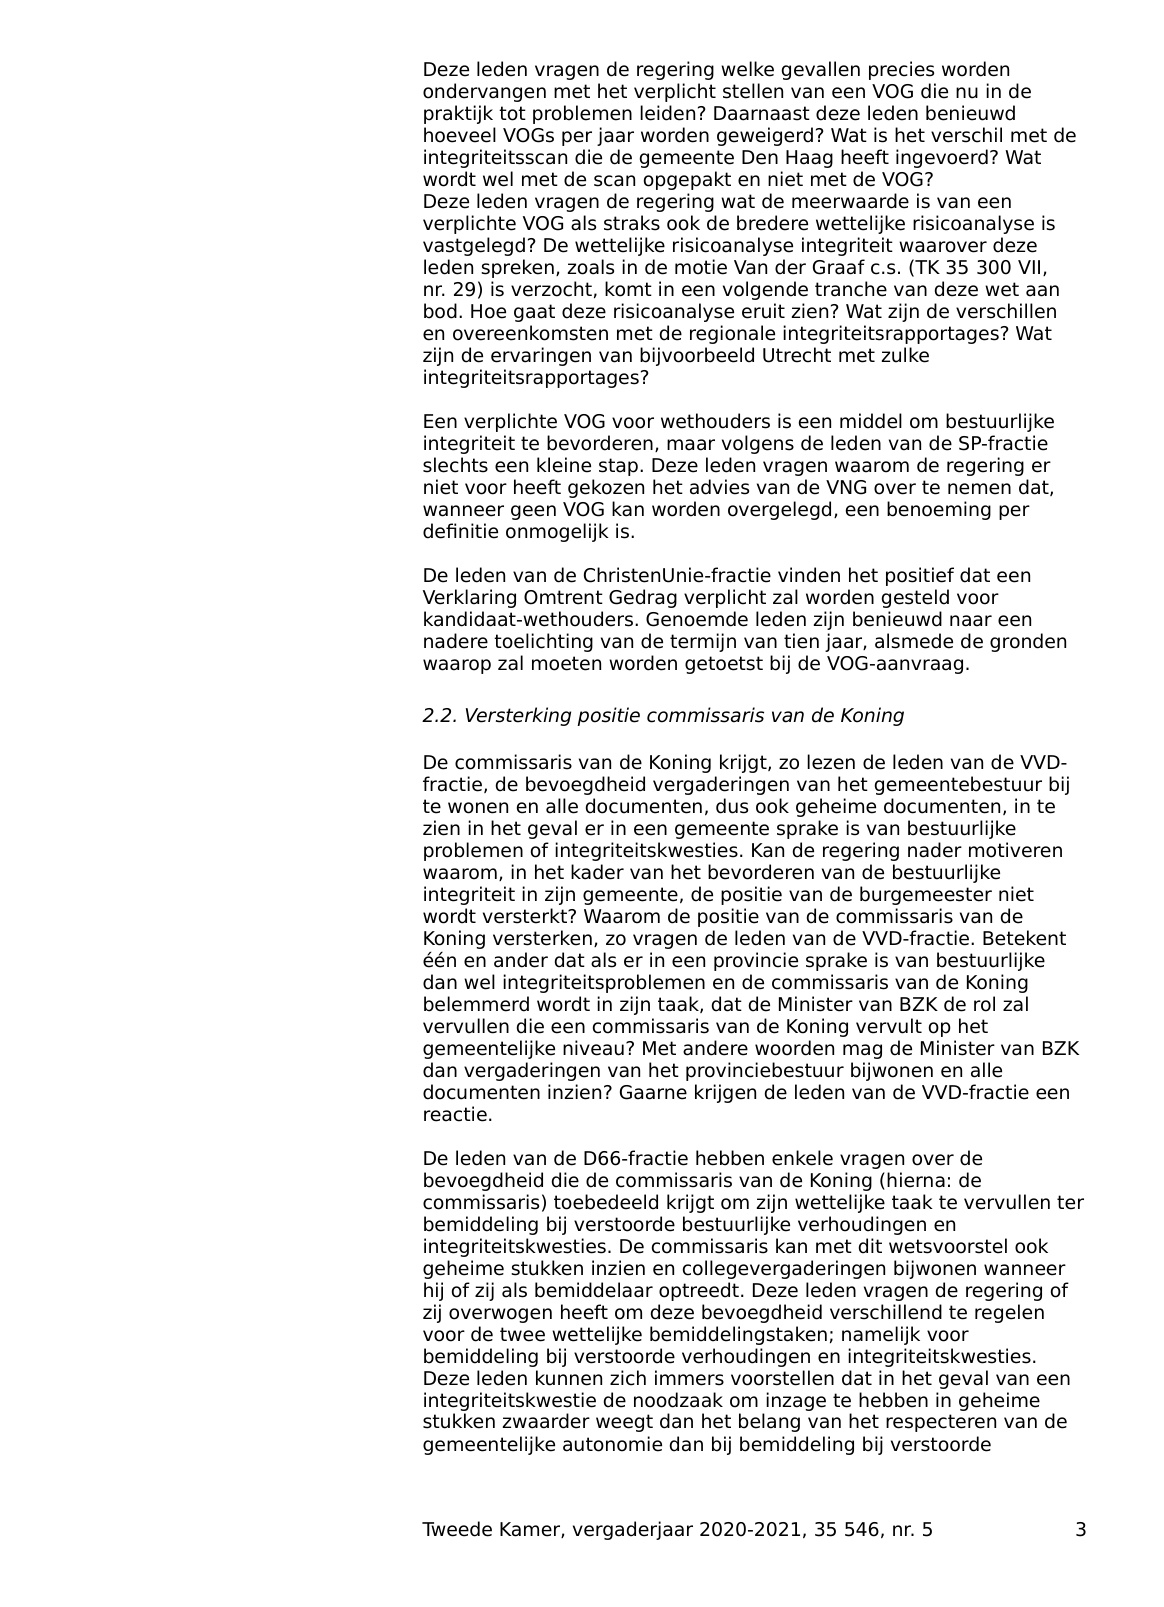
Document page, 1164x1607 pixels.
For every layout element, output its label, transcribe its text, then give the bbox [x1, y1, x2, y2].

subtitle 2.2. Versterking positie commissaris van de Koning [422, 705, 1087, 727]
text De leden van de D66-fractie hebben enkele vragen over de bevoegdheid die de commissaris van de Koning (hierna: de commissaris) toebedeeld krijgt om zijn wettelijke taak te vervullen ter bemiddeling bij verstoorde bestuurlijke verhoudingen en integriteitskwesties. De commissaris kan met dit wetsvoorstel ook geheime stukken inzien en collegevergaderingen bijwonen wanneer hij of zij als bemiddelaar optreedt. Deze leden vragen de regering of zij overwogen heeft om deze bevoegdheid verschillend te regelen voor de twee wettelijke bemiddelingstaken; namelijk voor bemiddeling bij verstoorde verhoudingen en integriteitskwesties. Deze leden kunnen zich immers voorstellen dat in het geval van een integriteitskwestie de noodzaak om inzage te hebben in geheime stukken zwaarder weegt dan het belang van het respecteren van de gemeentelijke autonomie dan bij bemiddeling bij verstoorde [422, 1148, 1087, 1455]
text Deze leden vragen de regering wat de meerwaarde is van een verplichte VOG als straks ook de bredere wettelijke risicoanalyse is vastgelegd? De wettelijke risicoanalyse integriteit waarover deze leden spreken, zoals in de motie Van der Graaf c.s. (TK 35 300 VII, nr. 29) is verzocht, komt in een volgende tranche van deze wet aan bod. Hoe gaat deze risicoanalyse eruit zien? Wat zijn de verschillen en overeenkomsten met de regionale integriteitsrapportages? Wat zijn de ervaringen van bijvoorbeeld Utrecht met zulke integriteitsrapportages? [422, 191, 1087, 389]
text De leden van de ChristenUnie-fractie vinden het positief dat een Verklaring Omtrent Gedrag verplicht zal worden gesteld voor kandidaat-wethouders. Genoemde leden zijn benieuwd naar een nadere toelichting van de termijn van tien jaar, alsmede de gronden waarop zal moeten worden getoetst bij de VOG-aanvraag. [422, 565, 1087, 675]
text De commissaris van de Koning krijgt, zo lezen de leden van de VVD-fractie, de bevoegdheid vergaderingen van het gemeentebestuur bij te wonen en alle documenten, dus ook geheime documenten, in te zien in het geval er in een gemeente sprake is van bestuurlijke problemen of integriteitskwesties. Kan de regering nader motiveren waarom, in het kader van het bevorderen van de bestuurlijke integriteit in zijn gemeente, de positie van de burgemeester niet wordt versterkt? Waarom de positie van de commissaris van de Koning versterken, zo vragen de leden van de VVD-fractie. Betekent één en ander dat als er in een provincie sprake is van bestuurlijke dan wel integriteitsproblemen en de commissaris van de Koning belemmerd wordt in zijn taak, dat de Minister van BZK de rol zal vervullen die een commissaris van de Koning vervult op het gemeentelijke niveau? Met andere woorden mag de Minister van BZK dan vergaderingen van het provinciebestuur bijwonen en alle documenten inzien? Gaarne krijgen de leden van de VVD-fractie een reactie. [422, 752, 1087, 1126]
text Een verplichte VOG voor wethouders is een middel om bestuurlijke integriteit te bevorderen, maar volgens de leden van de SP-fractie slechts een kleine stap. Deze leden vragen waarom de regering er niet voor heeft gekozen het advies van de VNG over te nemen dat, wanneer geen VOG kan worden overgelegd, een benoeming per definitie onmogelijk is. [422, 411, 1087, 543]
text Deze leden vragen de regering welke gevallen precies worden ondervangen met het verplicht stellen van een VOG die nu in de praktijk tot problemen leiden? Daarnaast deze leden benieuwd hoeveel VOGs per jaar worden geweigerd? Wat is het verschil met de integriteitsscan die de gemeente Den Haag heeft ingevoerd? Wat wordt wel met de scan opgepakt en niet met de VOG? [422, 59, 1087, 191]
